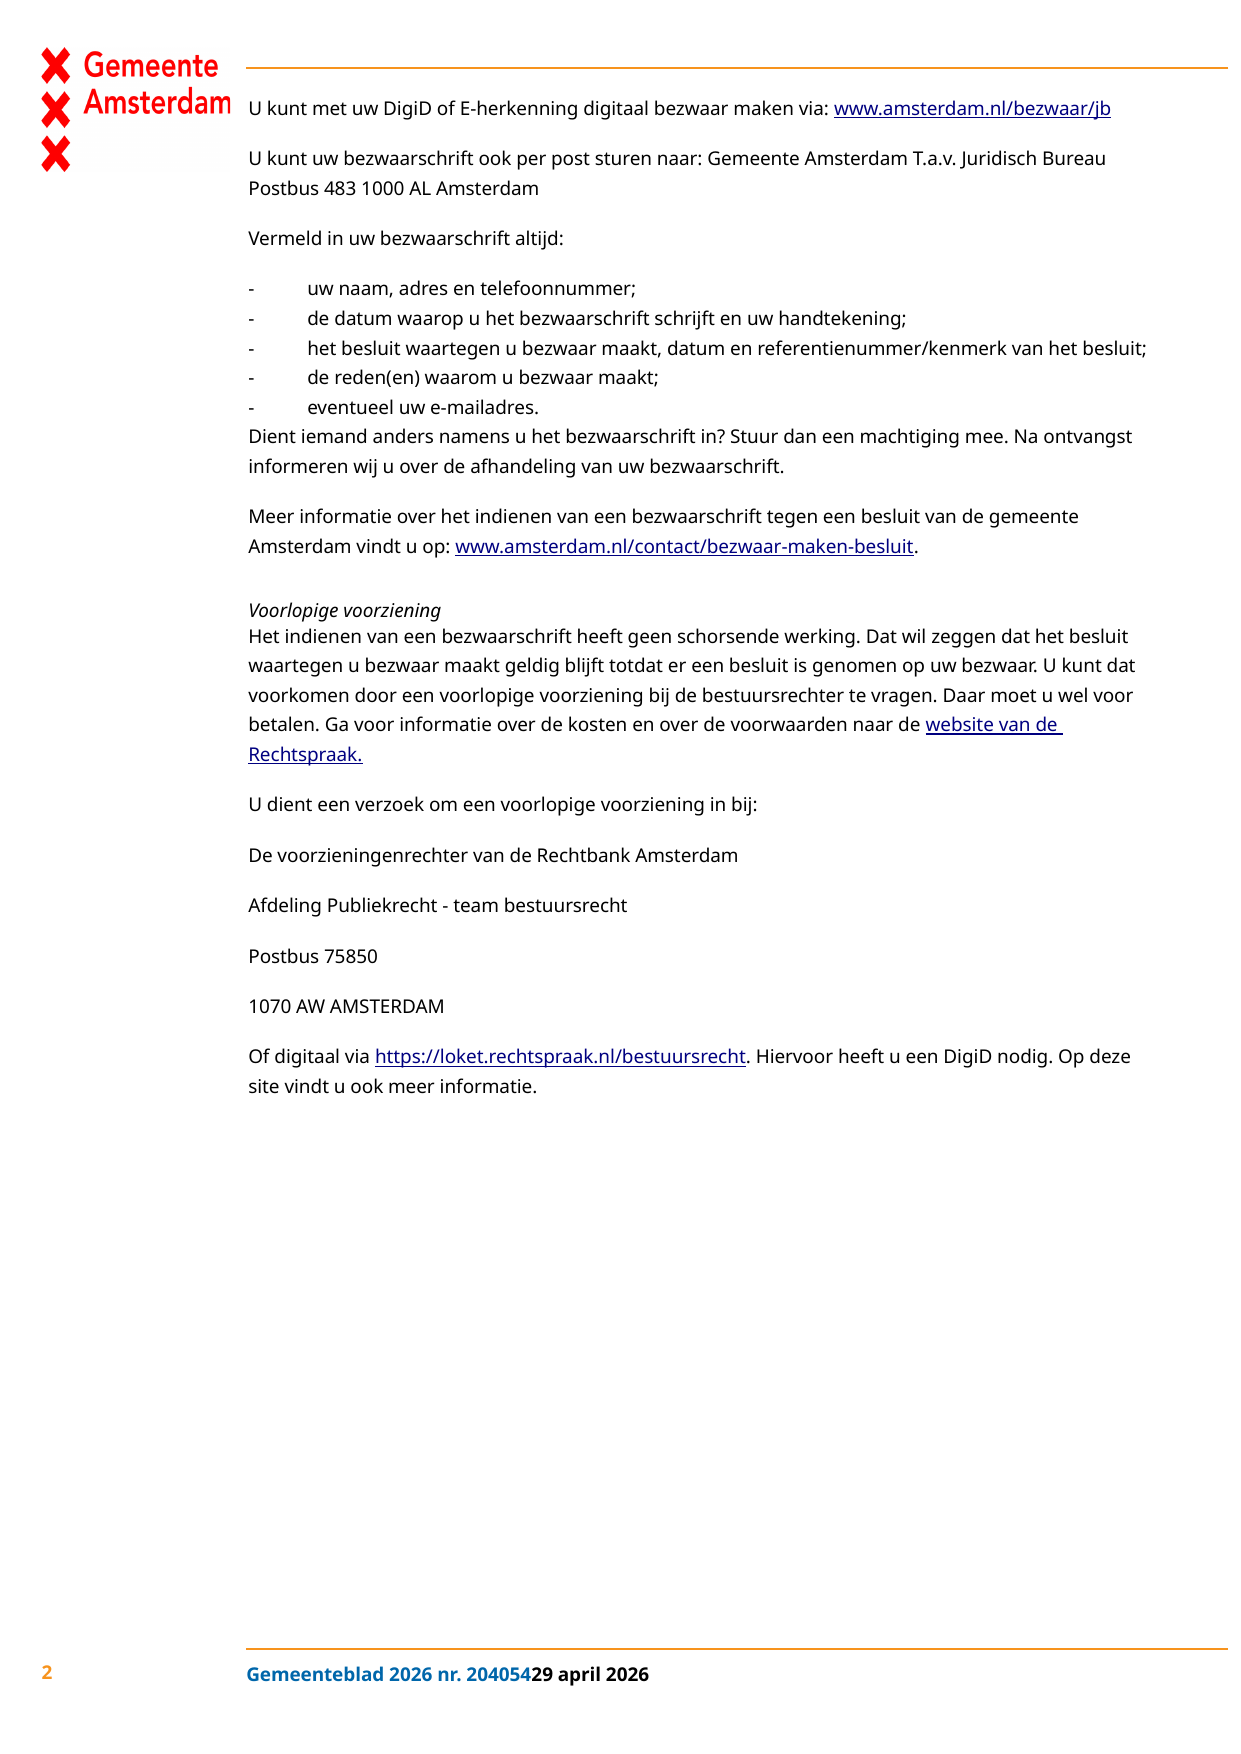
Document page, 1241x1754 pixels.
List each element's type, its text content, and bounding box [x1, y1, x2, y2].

list het besluit waartegen u bezwaar maakt, datum en referentienummer/kenmerk van het besluit; [248, 335, 1152, 361]
picture [41, 47, 231, 172]
text U kunt met uw DigiD of E-herkenning digitaal bezwaar maken via: www.amsterdam.nl/bezwaar/jb [248, 95, 1152, 121]
list eventueel uw e-mailadres. [248, 394, 1152, 420]
text Of digitaal via https://loket.rechtspraak.nl/bestuursrecht. Hiervoor heeft u een DigiD nodig. Op deze site vindt u ook meer informatie. [248, 1044, 1152, 1099]
text Het indienen van een bezwaarschrift heeft geen schorsende werking. Dat wil zeggen dat het besluit waartegen u bezwaar maakt geldig blijft totdat er een besluit is genomen op uw bezwaar. U kunt dat voorkomen door een voorlopige voorziening bij de bestuursrechter te vragen. Daar moet u wel voor betalen. Ga voor informatie over de kosten en over de voorwaarden naar de website van de Rechtspraak. [248, 623, 1152, 767]
text De voorzieningenrechter van de Rechtbank Amsterdam [248, 842, 1152, 868]
list uw naam, adres en telefoonnummer; [248, 276, 1152, 301]
list de datum waarop u het bezwaarschrift schrijft en uw handtekening; [248, 305, 1152, 331]
text Meer informatie over het indienen van een bezwaarschrift tegen een besluit van de gemeente Amsterdam vindt u op: www.amsterdam.nl/contact/bezwaar-maken-besluit. [248, 503, 1152, 559]
text Afdeling Publiekrecht - team bestuursrecht [248, 892, 1152, 918]
text Dient iemand anders namens u het bezwaarschrift in? Stuur dan een machtiging mee. Na ontvangst informeren wij u over de afhandeling van uw bezwaarschrift. [248, 423, 1152, 479]
text Vermeld in uw bezwaarschrift altijd: [248, 225, 1152, 251]
list de reden(en) waarom u bezwaar maakt; [248, 364, 1152, 390]
text 1070 AW AMSTERDAM [248, 993, 1152, 1019]
text U dient een verzoek om een voorlopige voorziening in bij: [248, 792, 1152, 817]
text Postbus 75850 [248, 943, 1152, 968]
text Voorlopige voorziening [248, 597, 1152, 623]
text U kunt uw bezwaarschrift ook per post sturen naar: Gemeente Amsterdam T.a.v. Juridisch Bureau Postbus 483 1000 AL Amsterdam [248, 145, 1152, 201]
